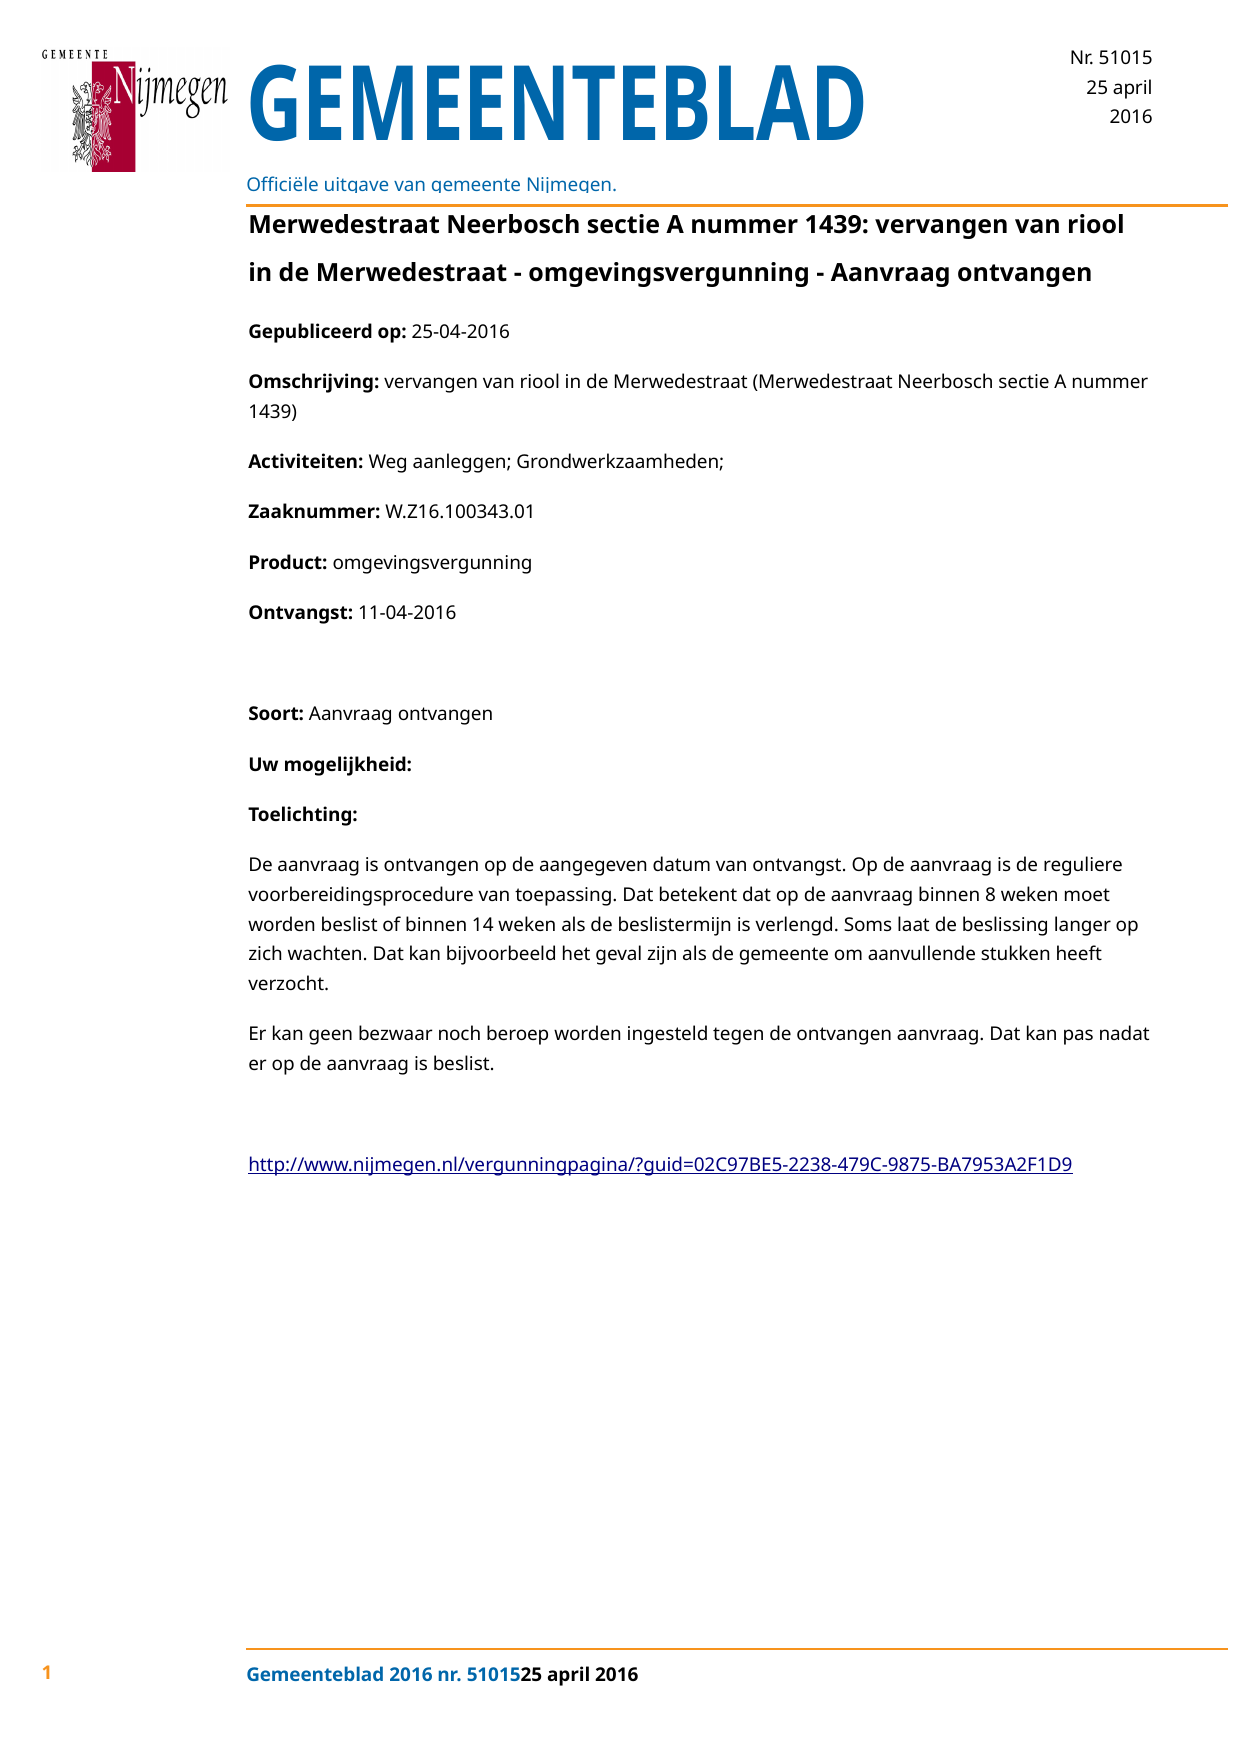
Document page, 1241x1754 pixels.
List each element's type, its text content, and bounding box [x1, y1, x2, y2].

picture [41, 47, 231, 172]
text Merwedestraat Neerbosch sectie A nummer 1439: vervangen van riool in de Merwedestraat - omgevingsvergunning - Aanvraag ontvangen [248, 207, 1152, 288]
text De aanvraag is ontvangen op de aangegeven datum van ontvangst. Op de aanvraag is de reguliere voorbereidingsprocedure van toepassing. Dat betekent dat op de aanvraag binnen 8 weken moet worden beslist of binnen 14 weken als de beslistermijn is verlengd. Soms laat de beslissing langer op zich wachten. Dat kan bijvoorbeeld het geval zijn als de gemeente om aanvullende stukken heeft verzocht. [248, 852, 1152, 996]
text Zaaknummer: W.Z16.100343.01 [248, 499, 1152, 524]
text Er kan geen bezwaar noch beroep worden ingesteld tegen de ontvangen aanvraag. Dat kan pas nadat er op de aanvraag is beslist. [248, 1020, 1152, 1076]
text Uw mogelijkheid: [248, 751, 1152, 777]
text Soort: Aanvraag ontvangen [248, 700, 1152, 726]
text http://www.nijmegen.nl/vergunningpagina/?guid=02C97BE5-2238-479C-9875-BA7953A2F1D9 [248, 1151, 1152, 1177]
text Ontvangst: 11-04-2016 [248, 599, 1152, 625]
text Gepubliceerd op: 25-04-2016 [248, 318, 1152, 344]
text Toelichting: [248, 801, 1152, 827]
text Product: omgevingsvergunning [248, 549, 1152, 575]
text Omschrijving: vervangen van riool in de Merwedestraat (Merwedestraat Neerbosch sectie A nummer 1439) [248, 368, 1152, 424]
text Activiteiten: Weg aanleggen; Grondwerkzaamheden; [248, 448, 1152, 474]
